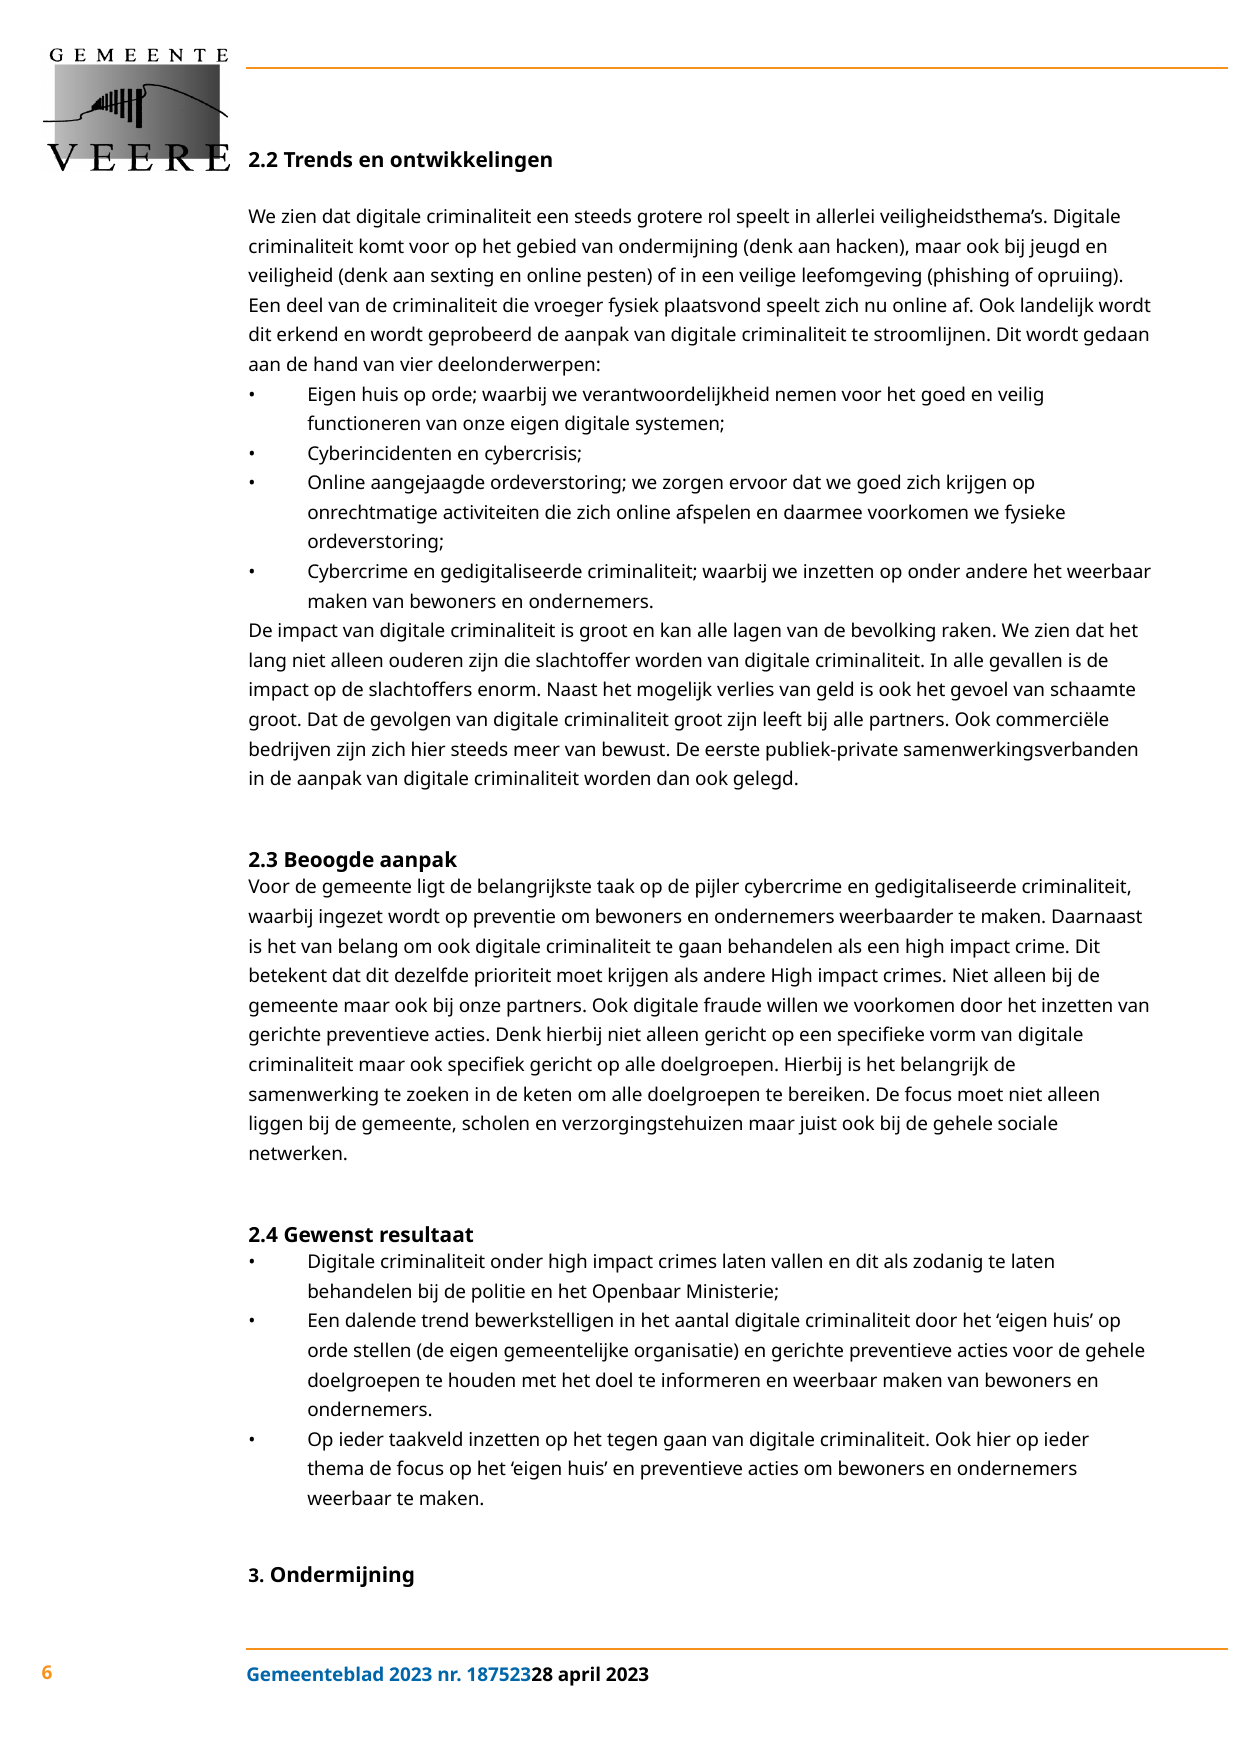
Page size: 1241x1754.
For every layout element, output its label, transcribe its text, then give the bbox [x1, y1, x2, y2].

text 2.4 Gewenst resultaat [248, 1220, 1152, 1248]
text 2.3 Beoogde aanpak [248, 845, 1152, 874]
text De impact van digitale criminaliteit is groot en kan alle lagen van de bevolking raken. We zien dat het lang niet alleen ouderen zijn die slachtoffer worden van digitale criminaliteit. In alle gevallen is de impact op de slachtoffers enorm. Naast het mogelijk verlies van geld is ook het gevoel van schaamte groot. Dat de gevolgen van digitale criminaliteit groot zijn leeft bij alle partners. Ook commerciële bedrijven zijn zich hier steeds meer van bewust. De eerste publiek-private samenwerkingsverbanden in de aanpak van digitale criminaliteit worden dan ook gelegd. [248, 617, 1152, 791]
picture [41, 47, 231, 172]
text 2.2 Trends en ontwikkelingen [248, 145, 1152, 174]
list Online aangejaagde ordeverstoring; we zorgen ervoor dat we goed zich krijgen op onrechtmatige activiteiten die zich online afspelen en daarmee voorkomen we fysieke ordeverstoring; [248, 469, 1152, 554]
list Cybercrime en gedigitaliseerde criminaliteit; waarbij we inzetten op onder andere het weerbaar maken van bewoners en ondernemers. [248, 558, 1152, 613]
text Voor de gemeente ligt de belangrijkste taak op de pijler cybercrime en gedigitaliseerde criminaliteit, waarbij ingezet wordt op preventie om bewoners en ondernemers weerbaarder te maken. Daarnaast is het van belang om ook digitale criminaliteit te gaan behandelen als een high impact crime. Dit betekent dat dit dezelfde prioriteit moet krijgen als andere High impact crimes. Niet alleen bij de gemeente maar ook bij onze partners. Ook digitale fraude willen we voorkomen door het inzetten van gerichte preventieve acties. Denk hierbij niet alleen gericht op een specifieke vorm van digitale criminaliteit maar ook specifiek gericht op alle doelgroepen. Hierbij is het belangrijk de samenwerking te zoeken in de keten om alle doelgroepen te bereiken. De focus moet niet alleen liggen bij de gemeente, scholen en verzorgingstehuizen maar juist ook bij de gehele sociale netwerken. [248, 874, 1152, 1166]
text 3. Ondermijning [248, 1560, 1152, 1589]
list Op ieder taakveld inzetten op het tegen gaan van digitale criminaliteit. Ook hier op ieder thema de focus op het ‘eigen huis’ en preventieve acties om bewoners en ondernemers weerbaar te maken. [248, 1426, 1152, 1511]
list Cyberincidenten en cybercrisis; [248, 440, 1152, 466]
list Eigen huis op orde; waarbij we verantwoordelijkheid nemen voor het goed en veilig functioneren van onze eigen digitale systemen; [248, 381, 1152, 436]
text We zien dat digitale criminaliteit een steeds grotere rol speelt in allerlei veiligheidsthema’s. Digitale criminaliteit komt voor op het gebied van ondermijning (denk aan hacken), maar ook bij jeugd en veiligheid (denk aan sexting en online pesten) of in een veilige leefomgeving (phishing of opruiing). Een deel van de criminaliteit die vroeger fysiek plaatsvond speelt zich nu online af. Ook landelijk wordt dit erkend en wordt geprobeerd de aanpak van digitale criminaliteit te stroomlijnen. Dit wordt gedaan aan de hand van vier deelonderwerpen: [248, 203, 1152, 377]
list Een dalende trend bewerkstelligen in het aantal digitale criminaliteit door het ‘eigen huis’ op orde stellen (de eigen gemeentelijke organisatie) en gerichte preventieve acties voor de gehele doelgroepen te houden met het doel te informeren en weerbaar maken van bewoners en ondernemers. [248, 1308, 1152, 1422]
list Digitale criminaliteit onder high impact crimes laten vallen en dit als zodanig te laten behandelen bij de politie en het Openbaar Ministerie; [248, 1248, 1152, 1304]
